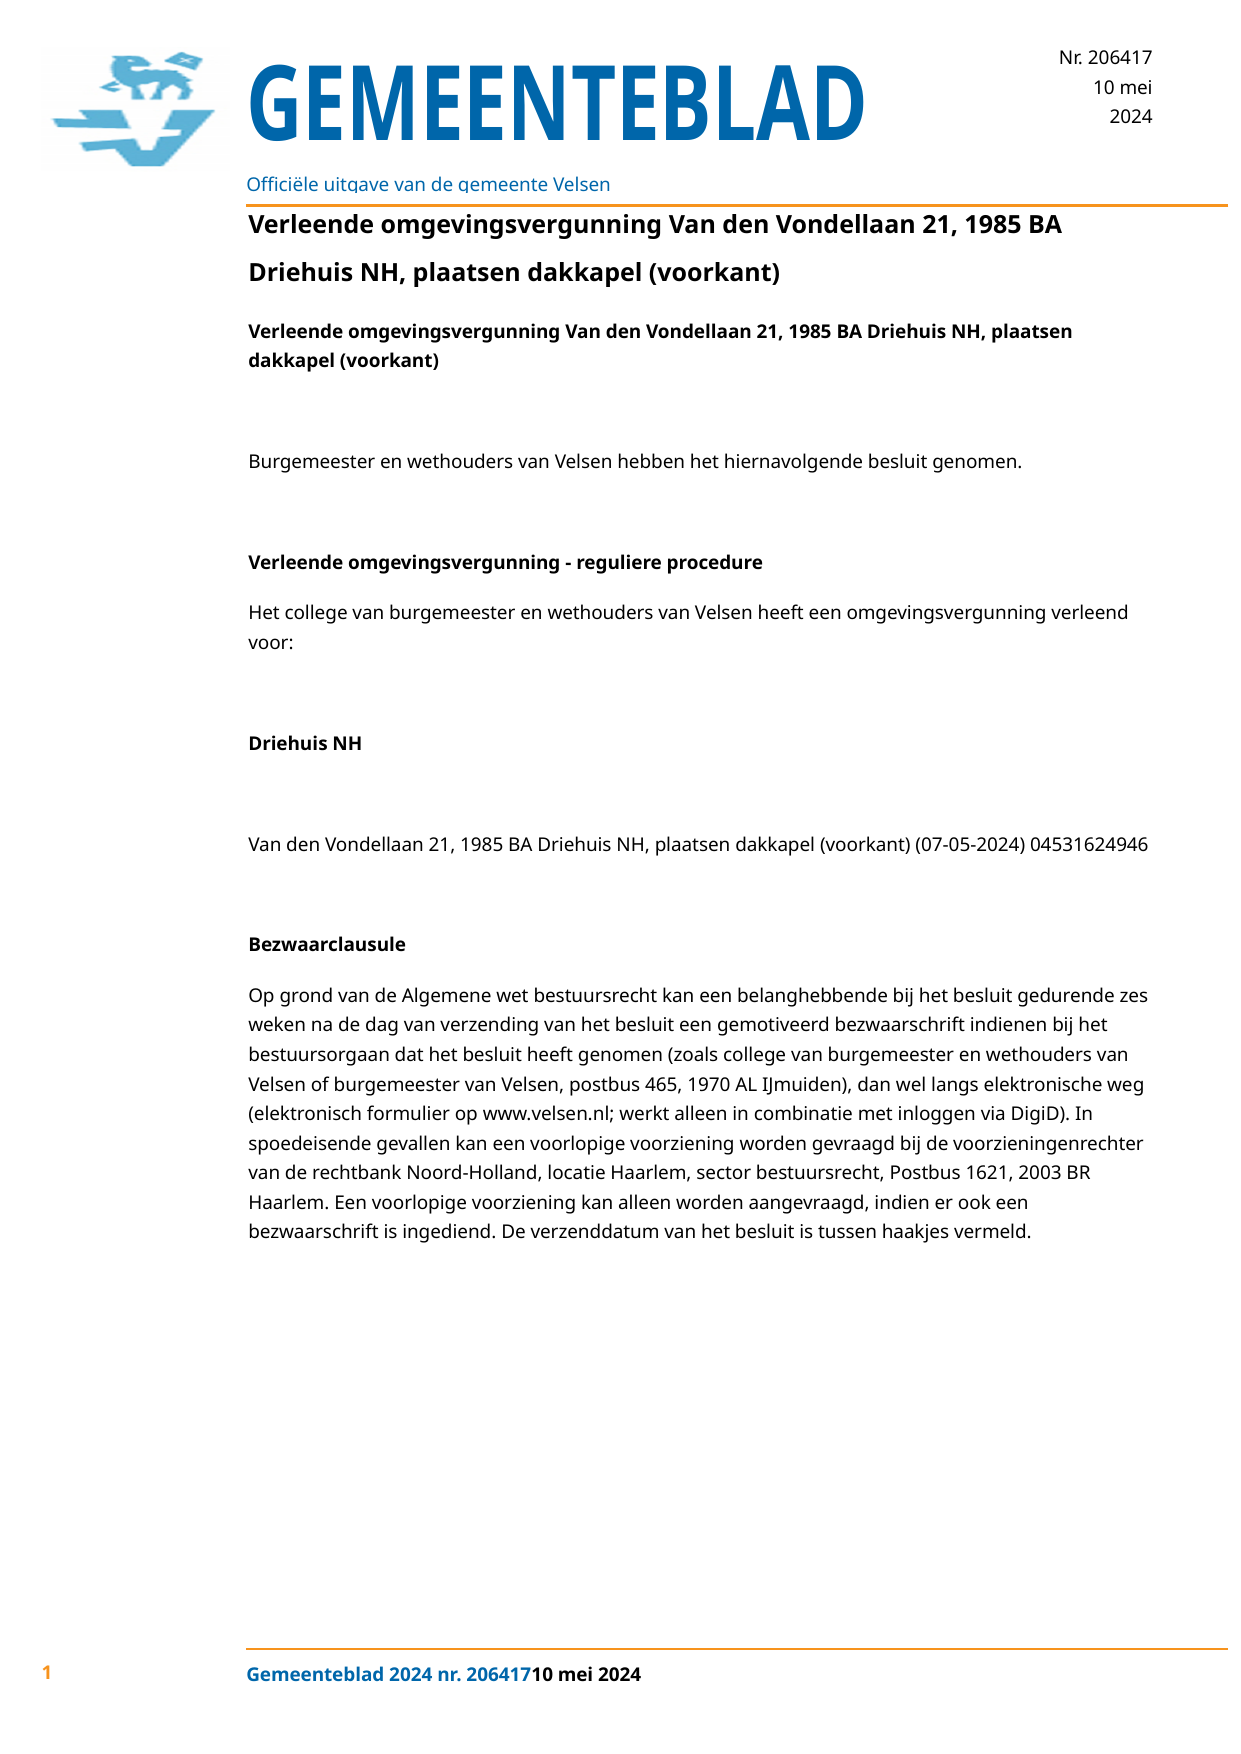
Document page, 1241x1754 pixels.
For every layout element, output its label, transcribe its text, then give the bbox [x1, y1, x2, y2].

text Verleende omgevingsvergunning Van den Vondellaan 21, 1985 BA Driehuis NH, plaatsen dakkapel (voorkant) [248, 318, 1152, 373]
text Bezwaarclausule [248, 932, 1152, 957]
text Verleende omgevingsvergunning - reguliere procedure [248, 549, 1152, 575]
text Verleende omgevingsvergunning Van den Vondellaan 21, 1985 BA Driehuis NH, plaatsen dakkapel (voorkant) [248, 207, 1152, 288]
text Driehuis NH [248, 730, 1152, 756]
text Burgemeester en wethouders van Velsen hebben het hiernavolgende besluit genomen. [248, 448, 1152, 474]
picture [41, 47, 231, 172]
text Van den Vondellaan 21, 1985 BA Driehuis NH, plaatsen dakkapel (voorkant) (07-05-2024) 04531624946 [248, 831, 1152, 857]
text Het college van burgemeester en wethouders van Velsen heeft een omgevingsvergunning verleend voor: [248, 599, 1152, 655]
text Op grond van de Algemene wet bestuursrecht kan een belanghebbende bij het besluit gedurende zes weken na de dag van verzending van het besluit een gemotiveerd bezwaarschrift indienen bij het bestuursorgaan dat het besluit heeft genomen (zoals college van burgemeester en wethouders van Velsen of burgemeester van Velsen, postbus 465, 1970 AL IJmuiden), dan wel langs elektronische weg (elektronisch formulier op www.velsen.nl; werkt alleen in combinatie met inloggen via DigiD). In spoedeisende gevallen kan een voorlopige voorziening worden gevraagd bij de voorzieningenrechter van de rechtbank Noord-Holland, locatie Haarlem, sector bestuursrecht, Postbus 1621, 2003 BR Haarlem. Een voorlopige voorziening kan alleen worden aangevraagd, indien er ook een bezwaarschrift is ingediend. De verzenddatum van het besluit is tussen haakjes vermeld. [248, 982, 1152, 1244]
